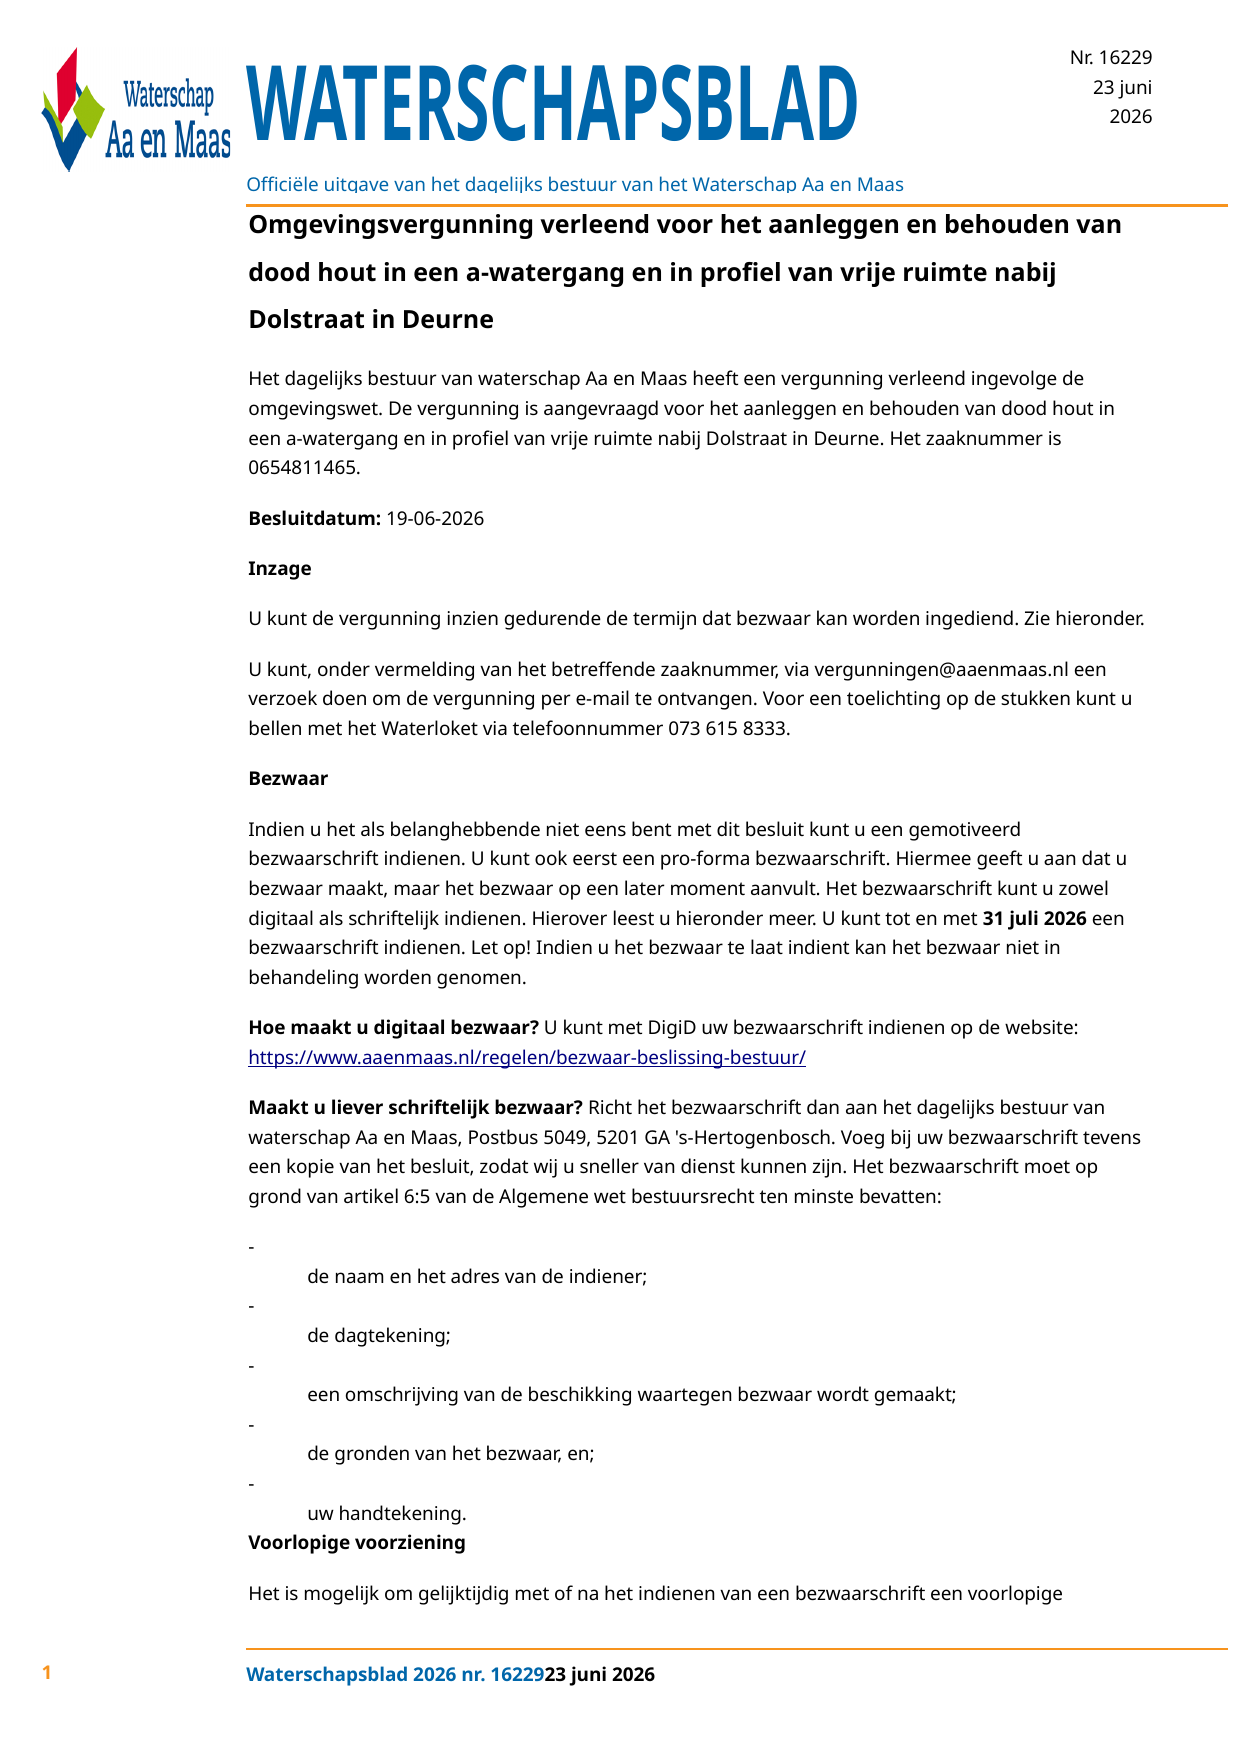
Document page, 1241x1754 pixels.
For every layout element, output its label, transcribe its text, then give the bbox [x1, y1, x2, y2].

text Besluitdatum: 19-06-2026 [248, 505, 1152, 530]
text Bezwaar [248, 766, 1152, 791]
text U kunt, onder vermelding van het betreffende zaaknummer, via vergunningen@aaenmaas.nl een verzoek doen om de vergunning per e-mail te ontvangen. Voor een toelichting op de stukken kunt u bellen met het Waterloket via telefoonnummer 073 615 8333. [248, 656, 1152, 741]
list de gronden van het bezwaar, en; [248, 1441, 1152, 1466]
text Hoe maakt u digitaal bezwaar? U kunt met DigiD uw bezwaarschrift indienen op de website: https://www.aaenmaas.nl/regelen/bezwaar-beslissing-bestuur/ [248, 1014, 1152, 1069]
text Het dagelijks bestuur van waterschap Aa en Maas heeft een vergunning verleend ingevolge de omgevingswet. De vergunning is aangevraagd voor het aanleggen en behouden van dood hout in een a-watergang en in profiel van vrije ruimte nabij Dolstraat in Deurne. Het zaaknummer is 0654811465. [248, 366, 1152, 480]
text U kunt de vergunning inzien gedurende de termijn dat bezwaar kan worden ingediend. Zie hieronder. [248, 606, 1152, 631]
text Omgevingsvergunning verleend voor het aanleggen en behouden van dood hout in een a-watergang en in profiel van vrije ruimte nabij Dolstraat in Deurne [248, 207, 1152, 336]
text Indien u het als belanghebbende niet eens bent met dit besluit kunt u een gemotiveerd bezwaarschrift indienen. U kunt ook eerst een pro-forma bezwaarschrift. Hiermee geeft u aan dat u bezwaar maakt, maar het bezwaar op een later moment aanvult. Het bezwaarschrift kunt u zowel digitaal als schriftelijk indienen. Hierover leest u hieronder meer. U kunt tot en met 31 juli 2026 een bezwaarschrift indienen. Let op! Indien u het bezwaar te laat indient kan het bezwaar niet in behandeling worden genomen. [248, 816, 1152, 989]
list de dagtekening; [248, 1322, 1152, 1348]
text Inzage [248, 555, 1152, 581]
text Het is mogelijk om gelijktijdig met of na het indienen van een bezwaarschrift een voorlopige [248, 1580, 1152, 1605]
picture [41, 47, 231, 172]
list de naam en het adres van de indiener; [248, 1263, 1152, 1289]
list een omschrijving van de beschikking waartegen bezwaar wordt gemaakt; [248, 1381, 1152, 1407]
list uw handtekening. [248, 1500, 1152, 1525]
text Voorlopige voorziening [248, 1529, 1152, 1555]
text Maakt u liever schriftelijk bezwaar? Richt het bezwaarschrift dan aan het dagelijks bestuur van waterschap Aa en Maas, Postbus 5049, 5201 GA 's-Hertogenbosch. Voeg bij uw bezwaarschrift tevens een kopie van het besluit, zodat wij u sneller van dienst kunnen zijn. Het bezwaarschrift moet op grond van artikel 6:5 van de Algemene wet bestuursrecht ten minste bevatten: [248, 1094, 1152, 1209]
